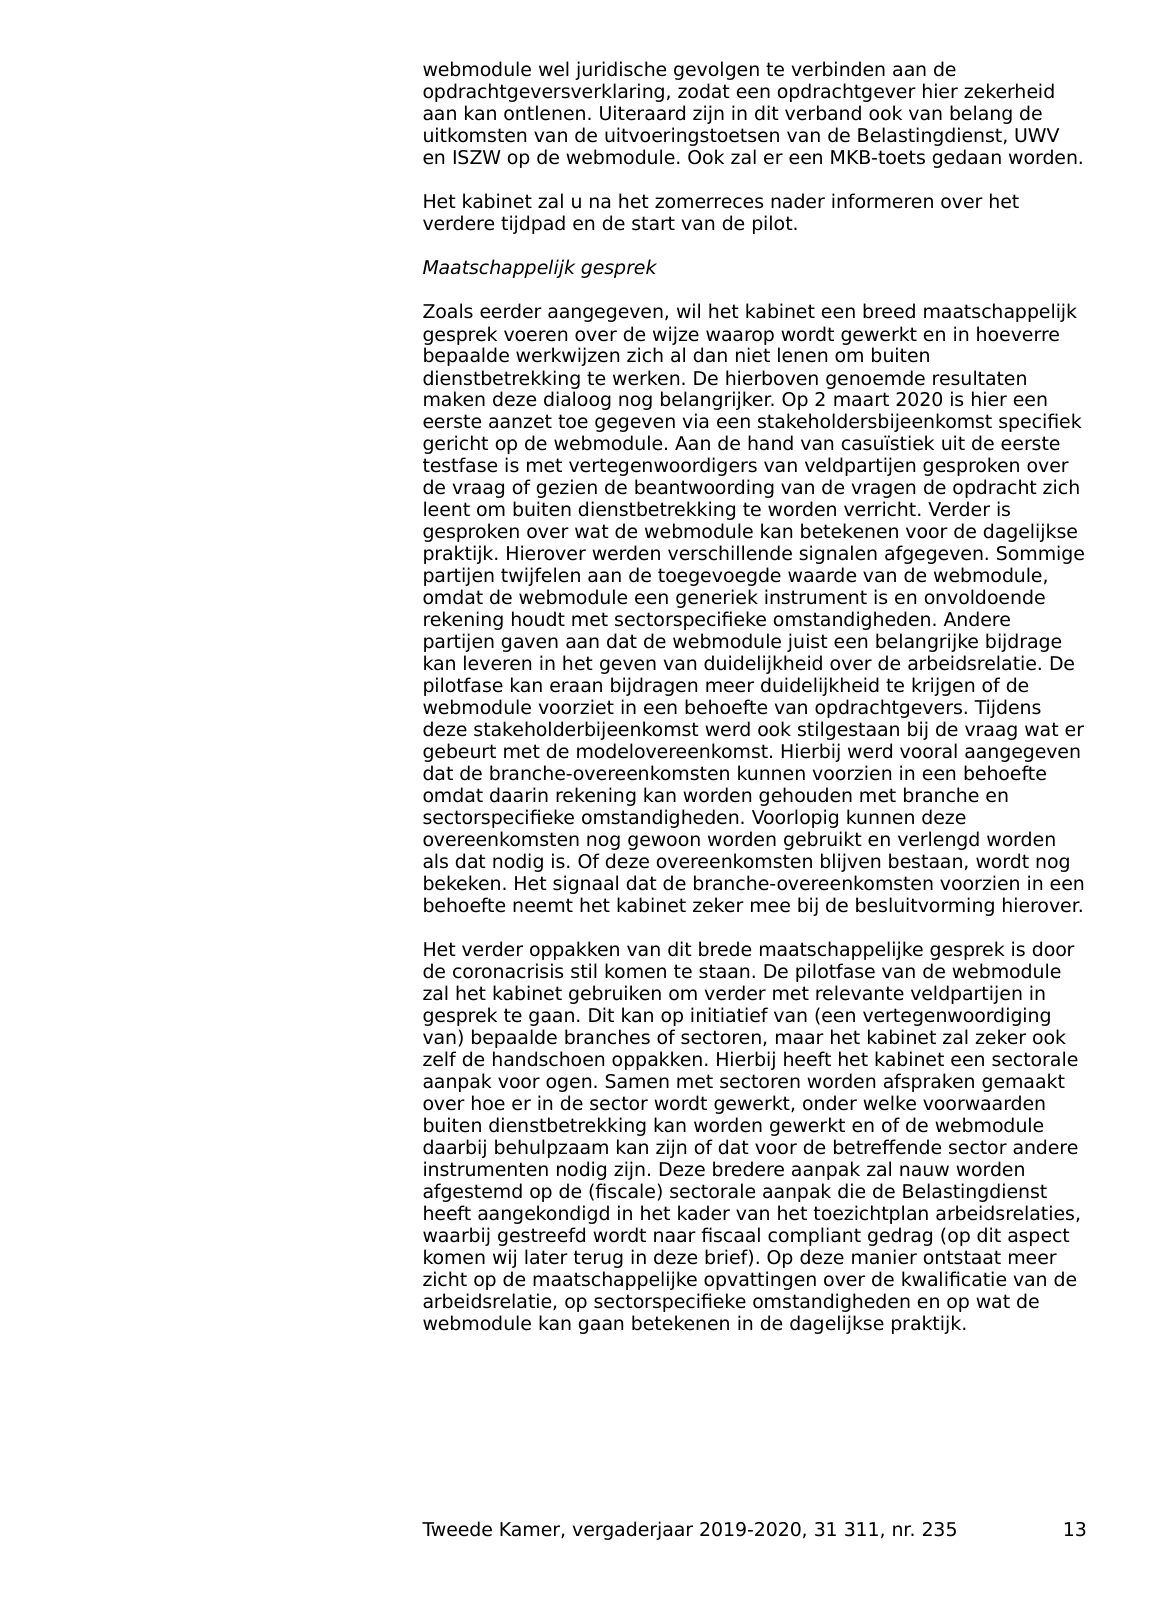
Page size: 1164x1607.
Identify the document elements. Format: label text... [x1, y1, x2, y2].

text webmodule wel juridische gevolgen te verbinden aan de opdrachtgeversverklaring, zodat een opdrachtgever hier zekerheid aan kan ontlenen. Uiteraard zijn in dit verband ook van belang de uitkomsten van de uitvoeringstoetsen van de Belastingdienst, UWV en ISZW op de webmodule. Ook zal er een MKB-toets gedaan worden. [422, 59, 1087, 169]
subtitle Maatschappelijk gesprek [422, 257, 1087, 279]
text Het kabinet zal u na het zomerreces nader informeren over het verdere tijdpad en de start van de pilot. [422, 191, 1087, 235]
text Zoals eerder aangegeven, wil het kabinet een breed maatschappelijk gesprek voeren over de wijze waarop wordt gewerkt en in hoeverre bepaalde werkwijzen zich al dan niet lenen om buiten dienstbetrekking te werken. De hierboven genoemde resultaten maken deze dialoog nog belangrijker. Op 2 maart 2020 is hier een eerste aanzet toe gegeven via een stakeholdersbijeenkomst specifiek gericht op de webmodule. Aan de hand van casuïstiek uit de eerste testfase is met vertegenwoordigers van veldpartijen gesproken over de vraag of gezien de beantwoording van de vragen de opdracht zich leent om buiten dienstbetrekking te worden verricht. Verder is gesproken over wat de webmodule kan betekenen voor de dagelijkse praktijk. Hierover werden verschillende signalen afgegeven. Sommige partijen twijfelen aan de toegevoegde waarde van de webmodule, omdat de webmodule een generiek instrument is en onvoldoende rekening houdt met sectorspecifieke omstandigheden. Andere partijen gaven aan dat de webmodule juist een belangrijke bijdrage kan leveren in het geven van duidelijkheid over de arbeidsrelatie. De pilotfase kan eraan bijdragen meer duidelijkheid te krijgen of de webmodule voorziet in een behoefte van opdrachtgevers. Tijdens deze stakeholderbijeenkomst werd ook stilgestaan bij de vraag wat er gebeurt met de modelovereenkomst. Hierbij werd vooral aangegeven dat de branche-overeenkomsten kunnen voorzien in een behoefte omdat daarin rekening kan worden gehouden met branche en sectorspecifieke omstandigheden. Voorlopig kunnen deze overeenkomsten nog gewoon worden gebruikt en verlengd worden als dat nodig is. Of deze overeenkomsten blijven bestaan, wordt nog bekeken. Het signaal dat de branche-overeenkomsten voorzien in een behoefte neemt het kabinet zeker mee bij de besluitvorming hierover. [422, 301, 1087, 917]
text Het verder oppakken van dit brede maatschappelijke gesprek is door de coronacrisis stil komen te staan. De pilotfase van de webmodule zal het kabinet gebruiken om verder met relevante veldpartijen in gesprek te gaan. Dit kan op initiatief van (een vertegenwoordiging van) bepaalde branches of sectoren, maar het kabinet zal zeker ook zelf de handschoen oppakken. Hierbij heeft het kabinet een sectorale aanpak voor ogen. Samen met sectoren worden afspraken gemaakt over hoe er in de sector wordt gewerkt, onder welke voorwaarden buiten dienstbetrekking kan worden gewerkt en of de webmodule daarbij behulpzaam kan zijn of dat voor de betreffende sector andere instrumenten nodig zijn. Deze bredere aanpak zal nauw worden afgestemd op de (fiscale) sectorale aanpak die de Belastingdienst heeft aangekondigd in het kader van het toezichtplan arbeidsrelaties, waarbij gestreefd wordt naar fiscaal compliant gedrag (op dit aspect komen wij later terug in deze brief). Op deze manier ontstaat meer zicht op de maatschappelijke opvattingen over de kwalificatie van de arbeidsrelatie, op sectorspecifieke omstandigheden en op wat de webmodule kan gaan betekenen in de dagelijkse praktijk. [422, 939, 1087, 1335]
